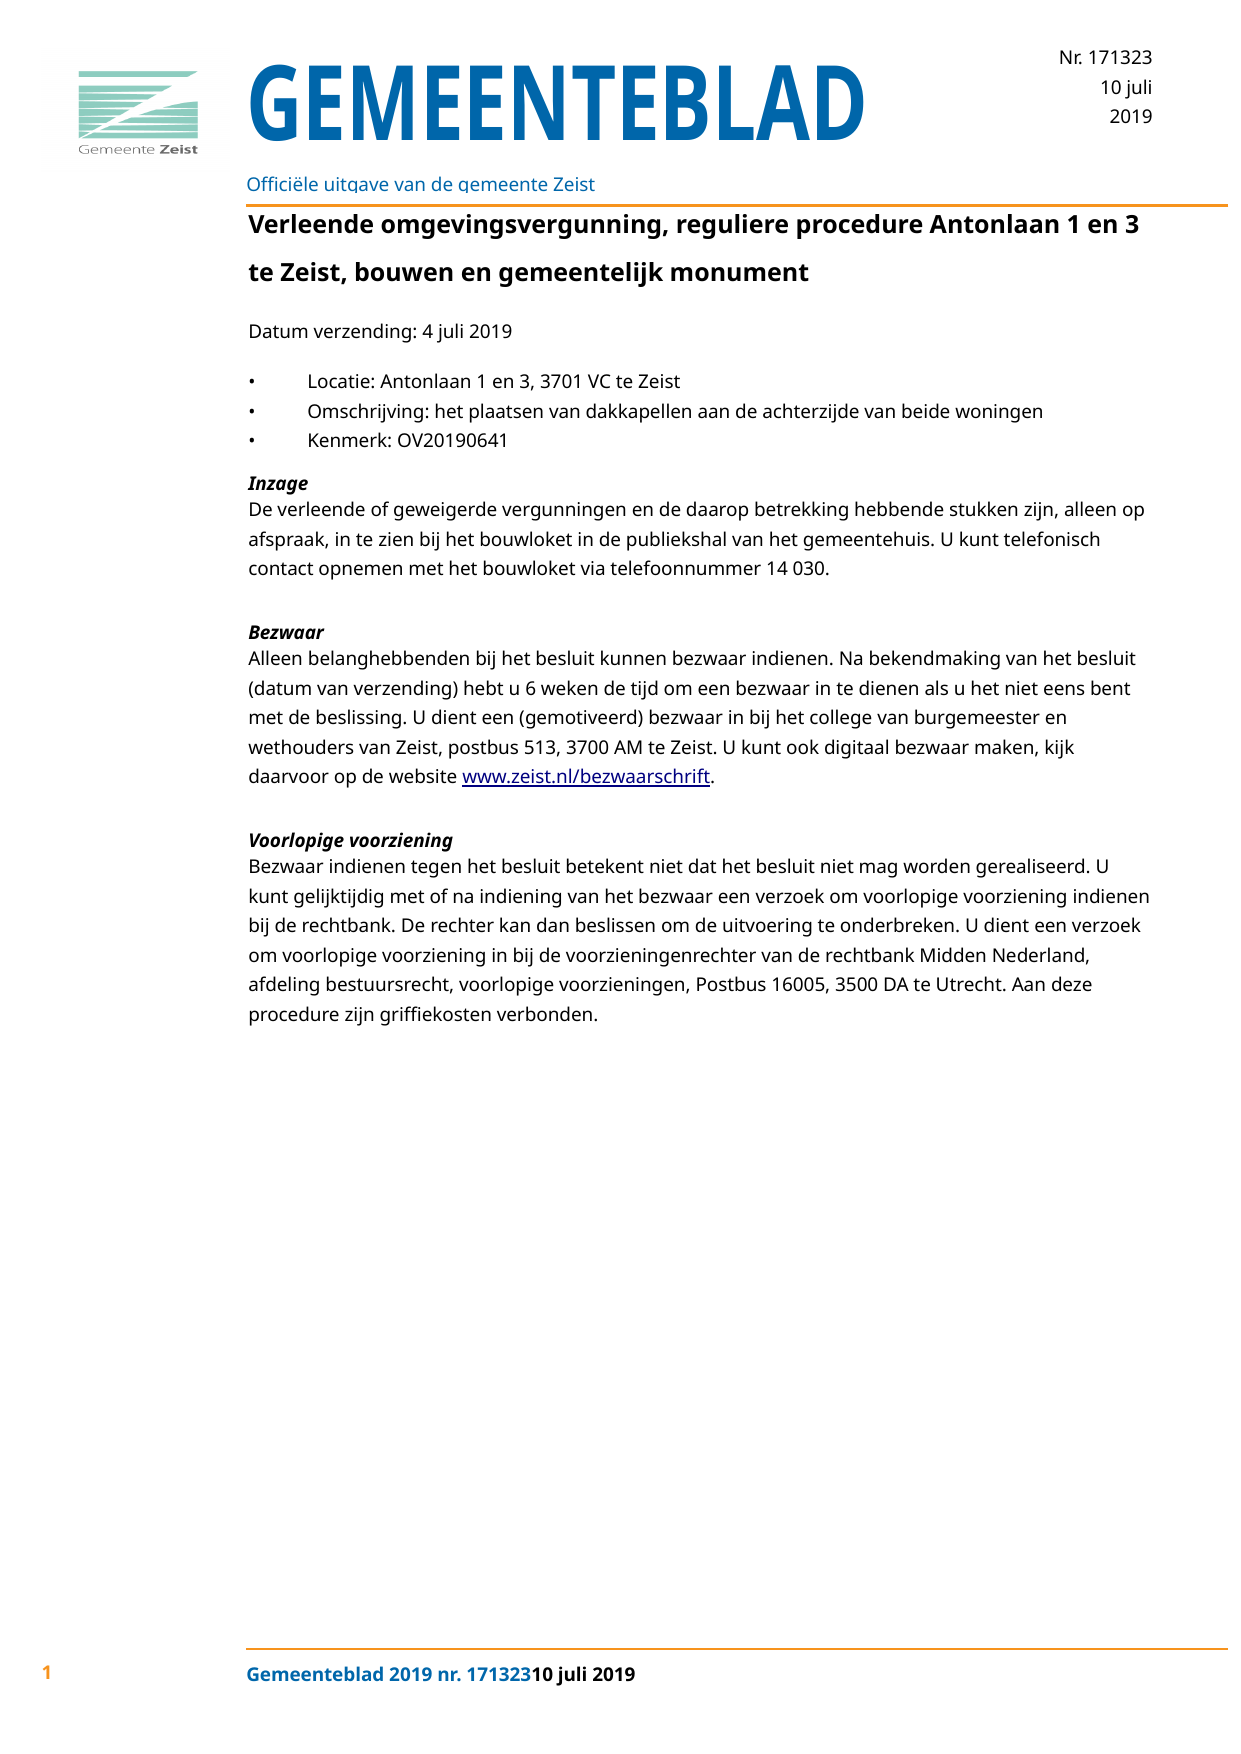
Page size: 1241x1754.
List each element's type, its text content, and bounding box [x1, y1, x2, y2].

text Bezwaar indienen tegen het besluit betekent niet dat het besluit niet mag worden gerealiseerd. U kunt gelijktijdig met of na indiening van het bezwaar een verzoek om voorlopige voorziening indienen bij de rechtbank. De rechter kan dan beslissen om de uitvoering te onderbreken. U dient een verzoek om voorlopige voorziening in bij de voorzieningenrechter van de rechtbank Midden Nederland, afdeling bestuursrecht, voorlopige voorzieningen, Postbus 16005, 3500 DA te Utrecht. Aan deze procedure zijn griffiekosten verbonden. [248, 853, 1152, 1027]
text De verleende of geweigerde vergunningen en de daarop betrekking hebbende stukken zijn, alleen op afspraak, in te zien bij het bouwloket in de publiekshal van het gemeentehuis. U kunt telefonisch contact opnemen met het bouwloket via telefoonnummer 14 030. [248, 496, 1152, 581]
text Bezwaar [248, 619, 1152, 645]
list Omschrijving: het plaatsen van dakkapellen aan de achterzijde van beide woningen [248, 398, 1152, 424]
text Verleende omgevingsvergunning, reguliere procedure Antonlaan 1 en 3 te Zeist, bouwen en gemeentelijk monument [248, 207, 1152, 288]
list Locatie: Antonlaan 1 en 3, 3701 VC te Zeist [248, 368, 1152, 394]
picture [41, 47, 231, 172]
text Voorlopige voorziening [248, 827, 1152, 853]
list Kenmerk: OV20190641 [248, 427, 1152, 453]
text Datum verzending: 4 juli 2019 [248, 318, 1152, 344]
text Inzage [248, 471, 1152, 496]
text Alleen belanghebbenden bij het besluit kunnen bezwaar indienen. Na bekendmaking van het besluit (datum van verzending) hebt u 6 weken de tijd om een bezwaar in te dienen als u het niet eens bent met de beslissing. U dient een (gemotiveerd) bezwaar in bij het college van burgemeester en wethouders van Zeist, postbus 513, 3700 AM te Zeist. U kunt ook digitaal bezwaar maken, kijk daarvoor op de website www.zeist.nl/bezwaarschrift. [248, 645, 1152, 789]
